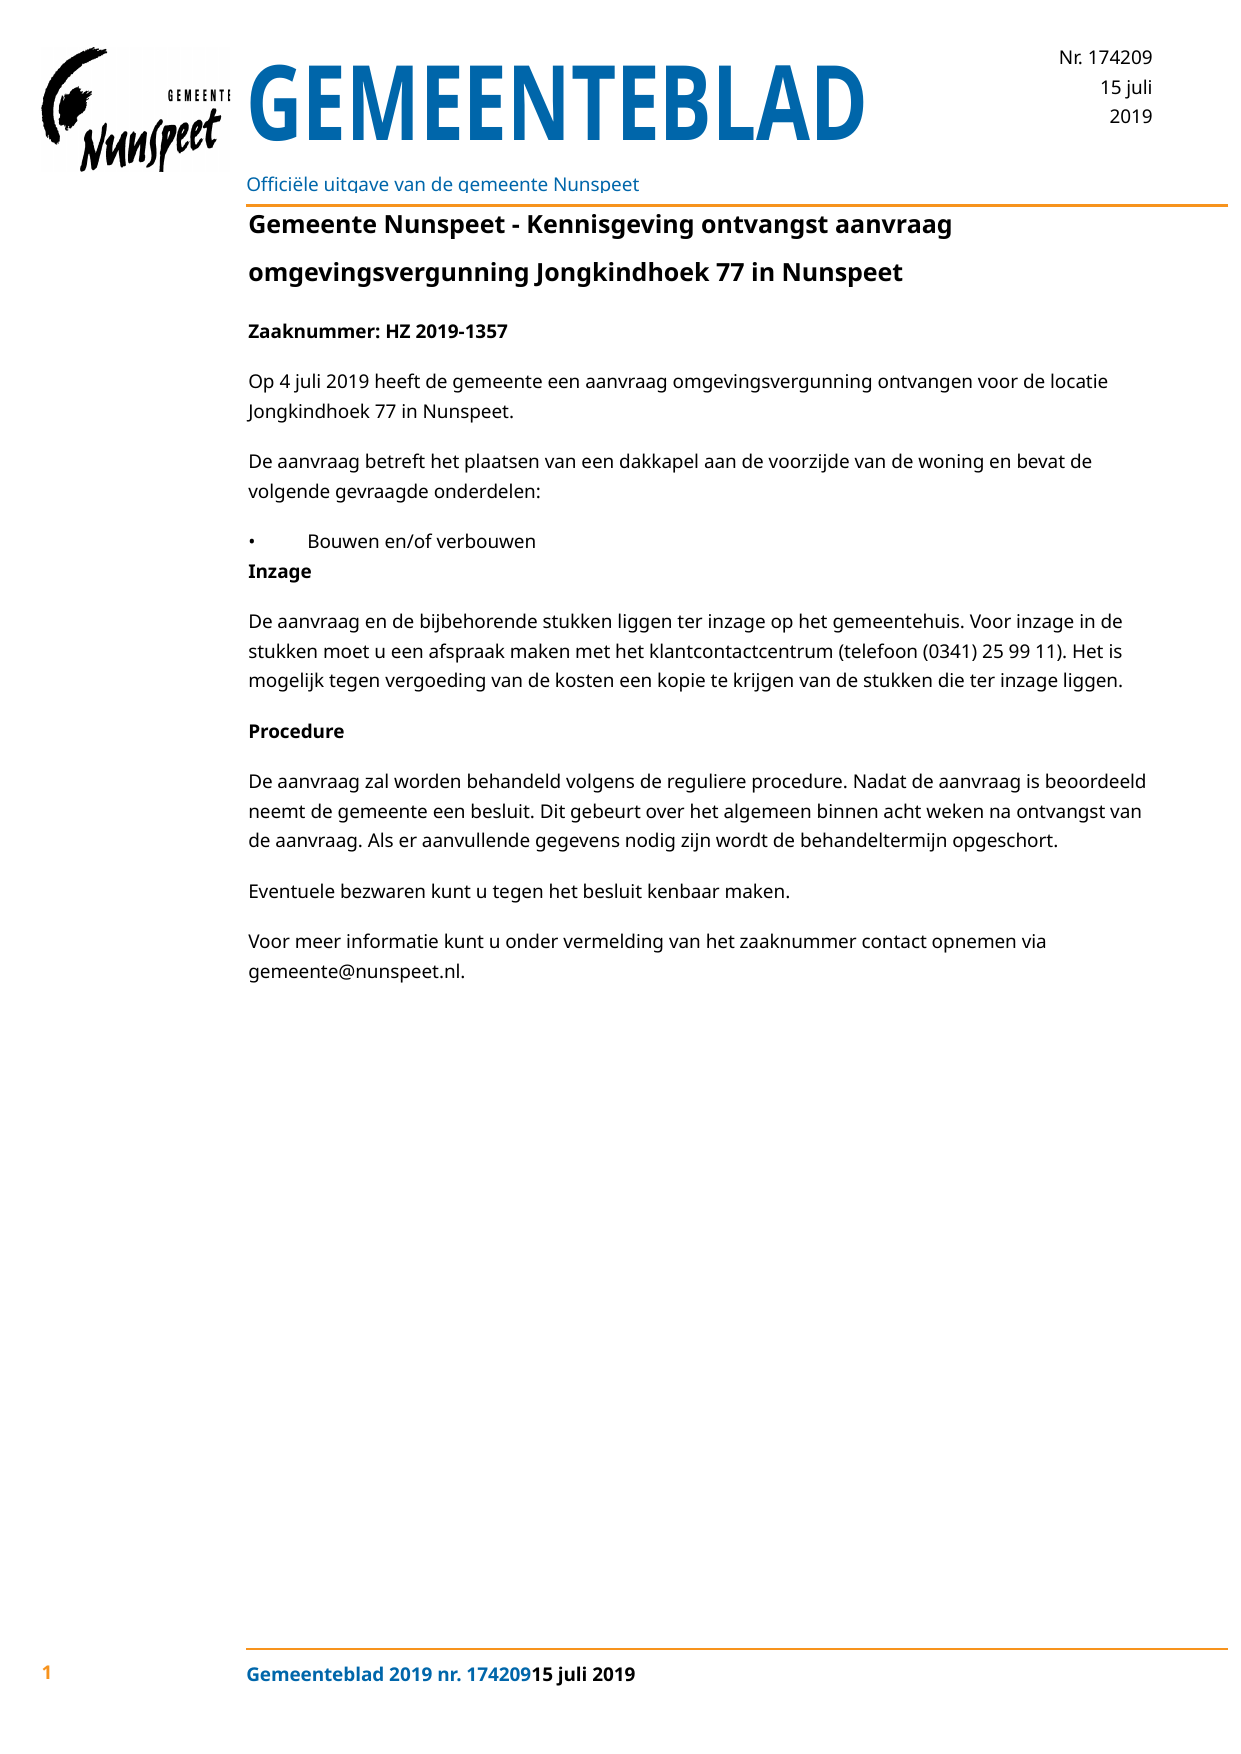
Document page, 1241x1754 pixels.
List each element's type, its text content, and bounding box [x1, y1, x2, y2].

text Procedure [248, 718, 1152, 744]
text Inzage [248, 558, 1152, 584]
text Op 4 juli 2019 heeft de gemeente een aanvraag omgevingsvergunning ontvangen voor de locatie Jongkindhoek 77 in Nunspeet. [248, 368, 1152, 424]
list Bouwen en/of verbouwen [248, 528, 1152, 554]
text Zaaknummer: HZ 2019-1357 [248, 318, 1152, 344]
text Eventuele bezwaren kunt u tegen het besluit kenbaar maken. [248, 878, 1152, 904]
text De aanvraag betreft het plaatsen van een dakkapel aan de voorzijde van de woning en bevat de volgende gevraagde onderdelen: [248, 448, 1152, 504]
text Voor meer informatie kunt u onder vermelding van het zaaknummer contact opnemen via gemeente@nunspeet.nl. [248, 928, 1152, 984]
text Gemeente Nunspeet - Kennisgeving ontvangst aanvraag omgevingsvergunning Jongkindhoek 77 in Nunspeet [248, 207, 1152, 288]
text De aanvraag zal worden behandeld volgens de reguliere procedure. Nadat de aanvraag is beoordeeld neemt de gemeente een besluit. Dit gebeurt over het algemeen binnen acht weken na ontvangst van de aanvraag. Als er aanvullende gegevens nodig zijn wordt de behandeltermijn opgeschort. [248, 768, 1152, 853]
picture [41, 47, 231, 172]
text De aanvraag en de bijbehorende stukken liggen ter inzage op het gemeentehuis. Voor inzage in de stukken moet u een afspraak maken met het klantcontactcentrum (telefoon (0341) 25 99 11). Het is mogelijk tegen vergoeding van de kosten een kopie te krijgen van de stukken die ter inzage liggen. [248, 608, 1152, 693]
